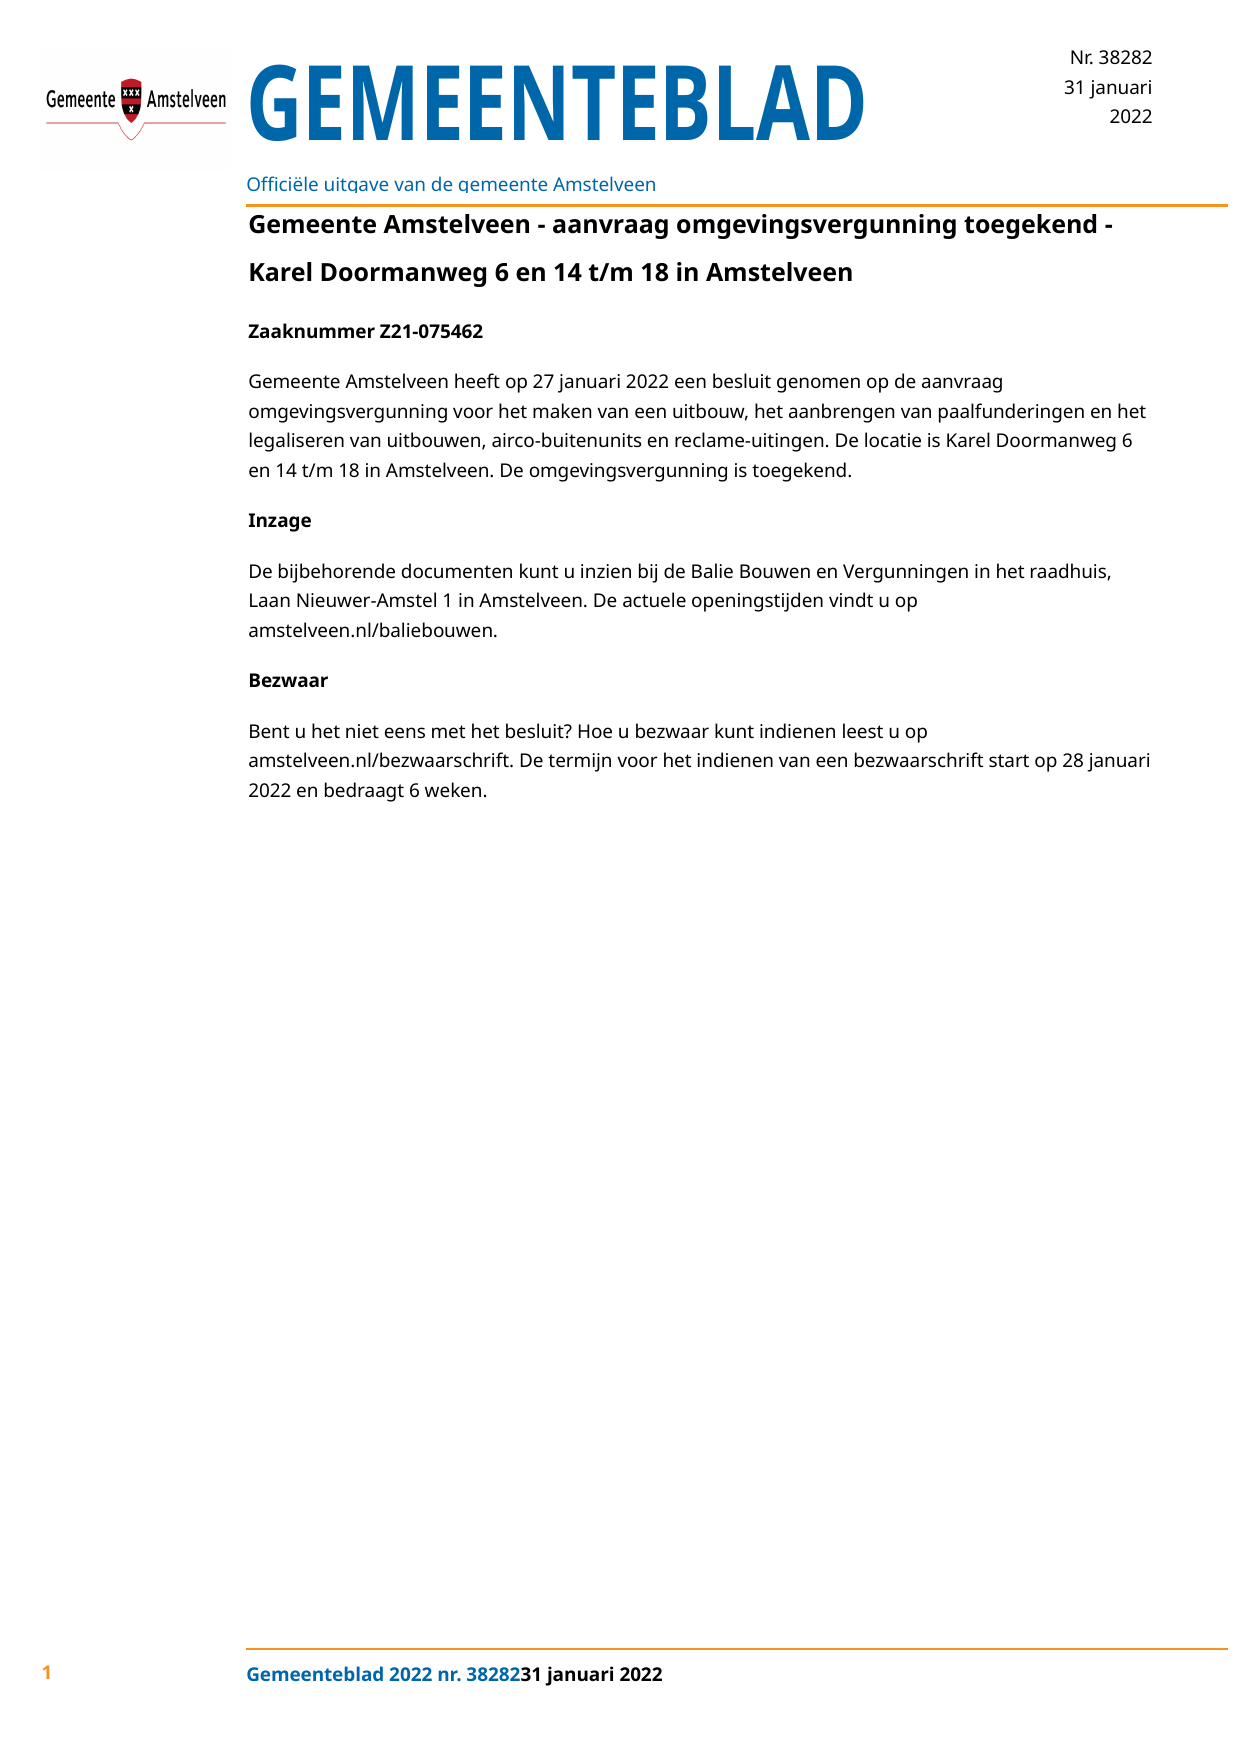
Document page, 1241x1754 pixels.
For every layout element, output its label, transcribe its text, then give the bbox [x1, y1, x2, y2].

text De bijbehorende documenten kunt u inzien bij de Balie Bouwen en Vergunningen in het raadhuis, Laan Nieuwer-Amstel 1 in Amstelveen. De actuele openingstijden vindt u op amstelveen.nl/baliebouwen. [248, 558, 1152, 643]
text Gemeente Amstelveen - aanvraag omgevingsvergunning toegekend - Karel Doormanweg 6 en 14 t/m 18 in Amstelveen [248, 207, 1152, 288]
picture [41, 47, 231, 172]
text Gemeente Amstelveen heeft op 27 januari 2022 een besluit genomen op de aanvraag omgevingsvergunning voor het maken van een uitbouw, het aanbrengen van paalfunderingen en het legaliseren van uitbouwen, airco-buitenunits en reclame-uitingen. De locatie is Karel Doormanweg 6 en 14 t/m 18 in Amstelveen. De omgevingsvergunning is toegekend. [248, 368, 1152, 483]
text Inzage [248, 507, 1152, 533]
text Bezwaar [248, 667, 1152, 693]
text Zaaknummer Z21-075462 [248, 318, 1152, 344]
text Bent u het niet eens met het besluit? Hoe u bezwaar kunt indienen leest u op amstelveen.nl/bezwaarschrift. De termijn voor het indienen van een bezwaarschrift start op 28 januari 2022 en bedraagt 6 weken. [248, 718, 1152, 803]
